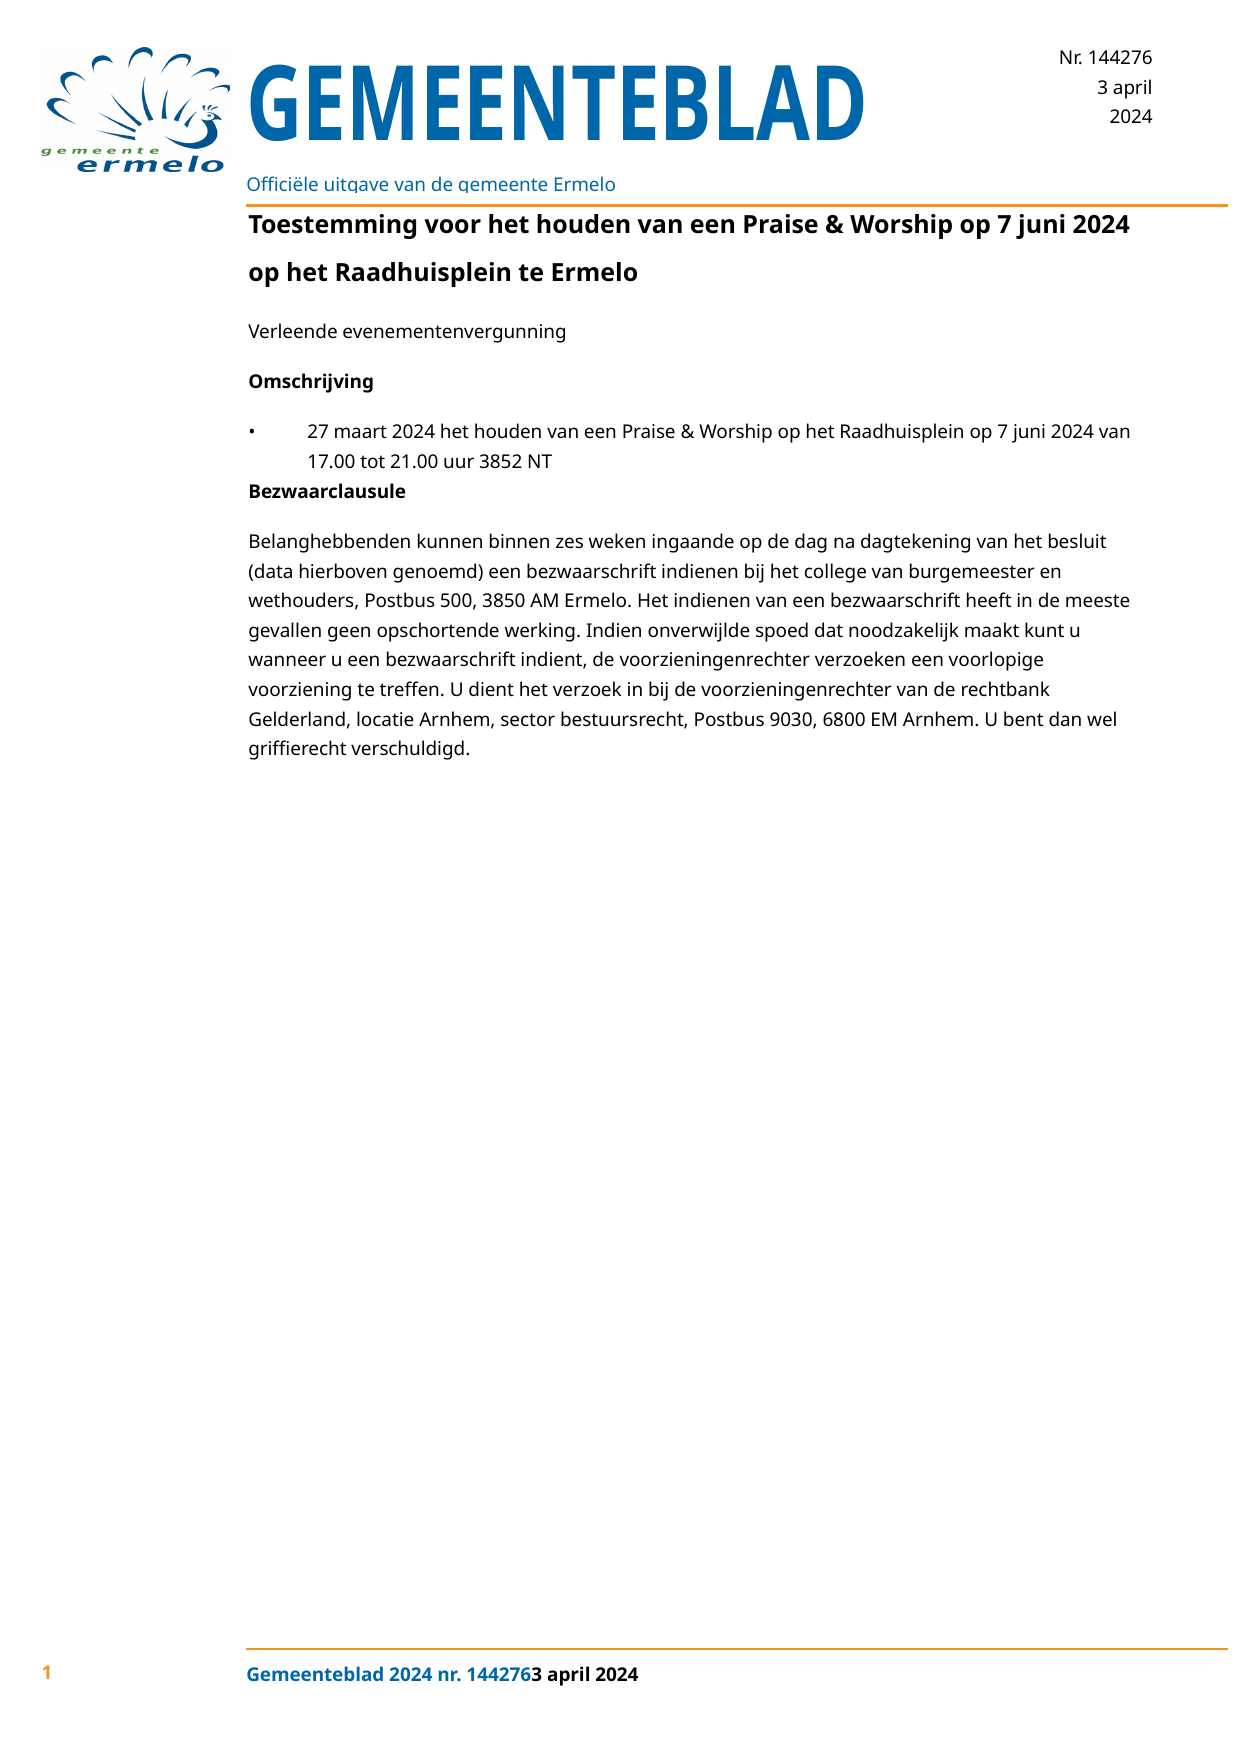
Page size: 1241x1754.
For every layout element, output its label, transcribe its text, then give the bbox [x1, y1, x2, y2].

text Verleende evenementenvergunning [248, 318, 1152, 344]
text Toestemming voor het houden van een Praise & Worship op 7 juni 2024 op het Raadhuisplein te Ermelo [248, 207, 1152, 288]
text Omschrijving [248, 368, 1152, 394]
text Bezwaarclausule [248, 478, 1152, 504]
picture [41, 47, 231, 172]
text Belanghebbenden kunnen binnen zes weken ingaande op de dag na dagtekening van het besluit (data hierboven genoemd) een bezwaarschrift indienen bij het college van burgemeester en wethouders, Postbus 500, 3850 AM Ermelo. Het indienen van een bezwaarschrift heeft in de meeste gevallen geen opschortende werking. Indien onverwijlde spoed dat noodzakelijk maakt kunt u wanneer u een bezwaarschrift indient, de voorzieningenrechter verzoeken een voorlopige voorziening te treffen. U dient het verzoek in bij de voorzieningenrechter van de rechtbank Gelderland, locatie Arnhem, sector bestuursrecht, Postbus 9030, 6800 EM Arnhem. U bent dan wel griffierecht verschuldigd. [248, 528, 1152, 761]
list 27 maart 2024 het houden van een Praise & Worship op het Raadhuisplein op 7 juni 2024 van 17.00 tot 21.00 uur 3852 NT [248, 419, 1152, 474]
